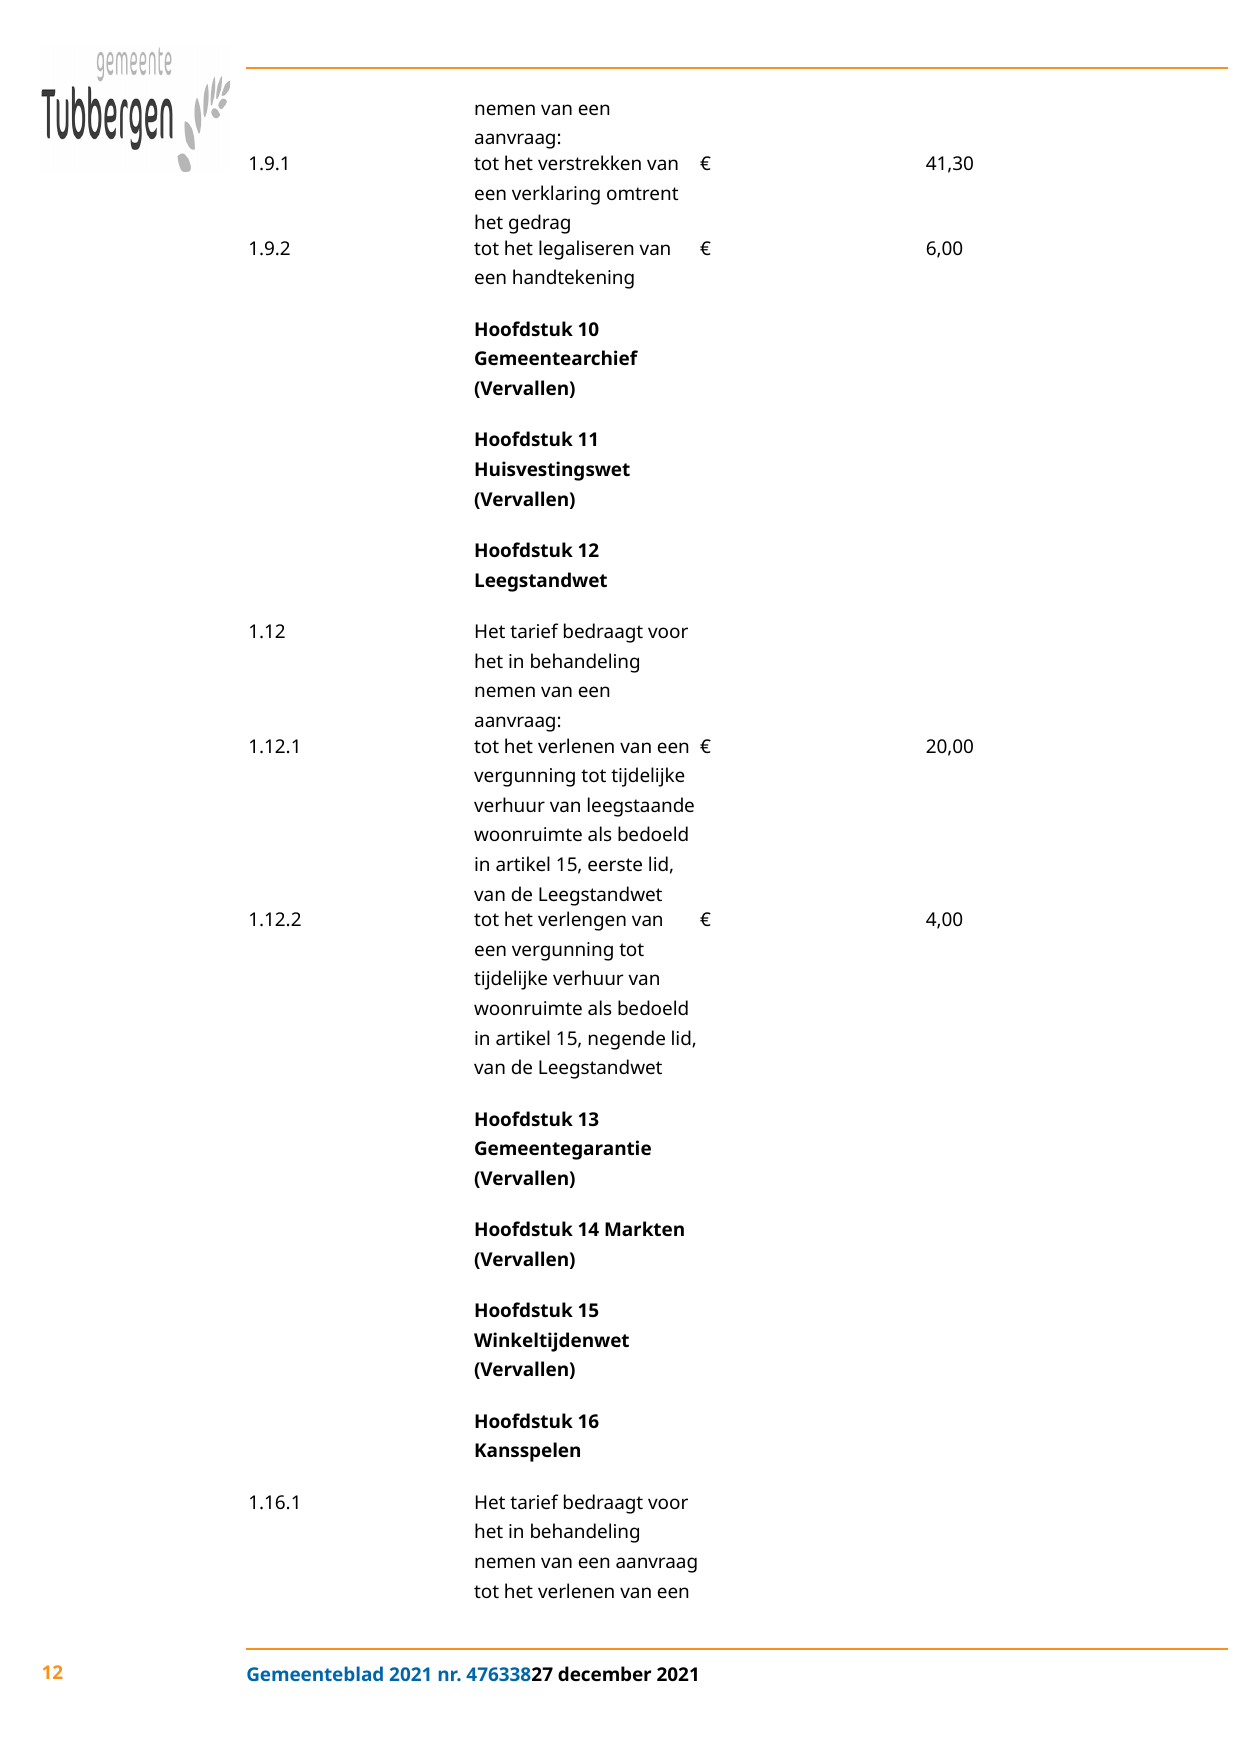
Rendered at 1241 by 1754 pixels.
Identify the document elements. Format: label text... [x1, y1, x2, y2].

table_cell [474, 1464, 700, 1489]
table_cell [926, 95, 1152, 150]
table_cell [926, 290, 1152, 316]
table_cell [926, 1298, 1152, 1382]
table_cell [926, 618, 1152, 733]
table_cell [926, 512, 1152, 537]
table_cell [926, 1080, 1152, 1106]
table_cell [926, 593, 1152, 618]
table_cell [248, 1383, 474, 1408]
table_cell 1.12 [248, 618, 474, 733]
table_cell [700, 537, 926, 593]
table_cell [926, 537, 1152, 593]
table_cell [700, 316, 926, 401]
table_cell [474, 512, 700, 537]
table_cell [700, 1272, 926, 1297]
table_cell Hoofdstuk 10 Gemeentearchief (Vervallen) [474, 316, 700, 401]
table_cell [248, 1216, 474, 1272]
table_cell [700, 1408, 926, 1463]
table_cell [248, 1464, 474, 1489]
table_cell [248, 1408, 474, 1463]
table_cell Hoofdstuk 16 Kansspelen [474, 1408, 700, 1463]
table_cell Hoofdstuk 12 Leegstandwet [474, 537, 700, 593]
table_cell tot het verlengen van een vergunning tot tijdelijke verhuur van woonruimte als bedoeld in artikel 15, negende lid, van de Leegstandwet [474, 906, 700, 1080]
table_cell [926, 427, 1152, 512]
table_cell [248, 537, 474, 593]
table_cell € [700, 150, 926, 235]
table_cell tot het verstrekken van een verklaring omtrent het gedrag [474, 150, 700, 235]
table_cell [700, 1106, 926, 1191]
table_cell Het tarief bedraagt voor het in behandeling nemen van een aanvraag tot het verlenen van een [474, 1489, 700, 1604]
table_cell [700, 290, 926, 316]
table_cell [926, 1191, 1152, 1216]
table_cell [700, 95, 926, 150]
table_cell 1.16.1 [248, 1489, 474, 1604]
table_cell 1.9.1 [248, 150, 474, 235]
table_cell [474, 290, 700, 316]
table_cell tot het verlenen van een vergunning tot tijdelijke verhuur van leegstaande woonruimte als bedoeld in artikel 15, eerste lid, van de Leegstandwet [474, 733, 700, 906]
table_cell [248, 316, 474, 401]
table_cell [474, 401, 700, 427]
table_cell Hoofdstuk 13 Gemeentegarantie (Vervallen) [474, 1106, 700, 1191]
table_cell [474, 1383, 700, 1408]
table_cell [700, 1080, 926, 1106]
table_cell [248, 512, 474, 537]
table_cell [926, 1408, 1152, 1463]
table_cell [700, 1191, 926, 1216]
table_cell 41,30 [926, 150, 1152, 235]
table_cell [248, 1106, 474, 1191]
table_cell [926, 1489, 1152, 1604]
table_cell [700, 401, 926, 427]
picture [41, 47, 231, 172]
table_cell € [700, 906, 926, 1080]
table_cell Het tarief bedraagt voor het in behandeling nemen van een aanvraag: [474, 618, 700, 733]
table_cell [700, 1216, 926, 1272]
table_cell 1.12.2 [248, 906, 474, 1080]
table_cell nemen van een aanvraag: [474, 95, 700, 150]
table_cell 20,00 [926, 733, 1152, 906]
table_cell [700, 512, 926, 537]
table_cell [474, 1272, 700, 1297]
table_cell [926, 1106, 1152, 1191]
table_cell 6,00 [926, 235, 1152, 290]
table_cell [926, 316, 1152, 401]
table_cell [248, 401, 474, 427]
table_cell [700, 1489, 926, 1604]
table_cell [474, 593, 700, 618]
table_cell [926, 1383, 1152, 1408]
table_cell [474, 1191, 700, 1216]
table_cell [248, 427, 474, 512]
table_cell Hoofdstuk 15 Winkeltijdenwet (Vervallen) [474, 1298, 700, 1382]
table_cell [700, 618, 926, 733]
table_cell [248, 290, 474, 316]
table_cell [926, 1216, 1152, 1272]
table_cell 4,00 [926, 906, 1152, 1080]
table_cell [248, 1191, 474, 1216]
table_cell 1.9.2 [248, 235, 474, 290]
table_cell Hoofdstuk 14 Markten (Vervallen) [474, 1216, 700, 1272]
table_cell 1.12.1 [248, 733, 474, 906]
table_cell Hoofdstuk 11 Huisvestingswet (Vervallen) [474, 427, 700, 512]
table_cell [248, 1298, 474, 1382]
table_cell [248, 1272, 474, 1297]
table_cell [248, 95, 474, 150]
table_cell [700, 1464, 926, 1489]
table_cell [926, 1272, 1152, 1297]
table_cell € [700, 235, 926, 290]
table_cell € [700, 733, 926, 906]
table_cell [700, 593, 926, 618]
table_cell [700, 427, 926, 512]
table_cell [700, 1383, 926, 1408]
table_cell [248, 593, 474, 618]
table_cell [700, 1298, 926, 1382]
table_cell [926, 401, 1152, 427]
table_cell [926, 1464, 1152, 1489]
table_cell [248, 1080, 474, 1106]
table_cell tot het legaliseren van een handtekening [474, 235, 700, 290]
table_cell [474, 1080, 700, 1106]
